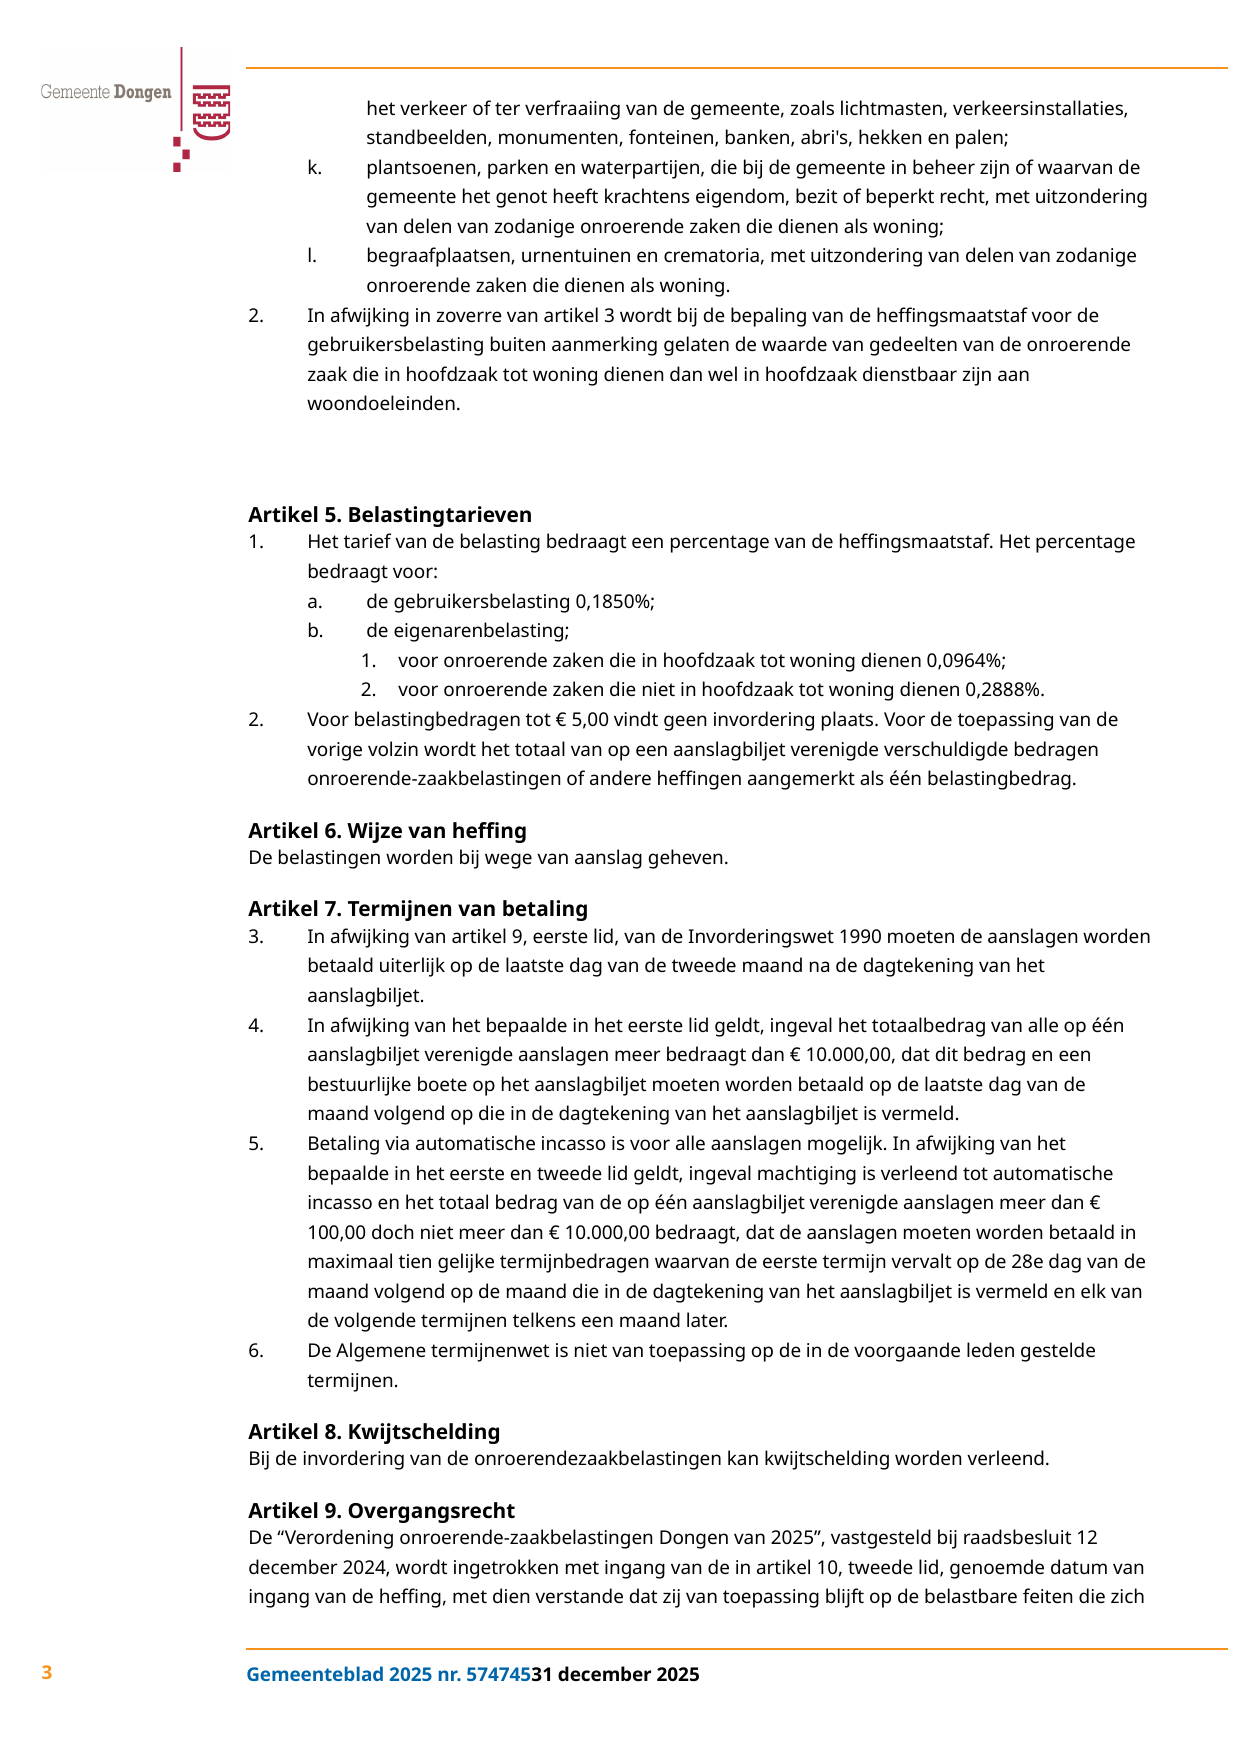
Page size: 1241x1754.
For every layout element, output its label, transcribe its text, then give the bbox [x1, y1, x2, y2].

text Artikel 6. Wijze van heffing [248, 816, 1152, 844]
list plantsoenen, parken en waterpartijen, die bij de gemeente in beheer zijn of waarvan de gemeente het genot heeft krachtens eigendom, bezit of beperkt recht, met uitzondering van delen van zodanige onroerende zaken die dienen als woning; [307, 154, 1152, 239]
text Artikel 7. Termijnen van betaling [248, 894, 1152, 923]
list begraafplaatsen, urnentuinen en crematoria, met uitzondering van delen van zodanige onroerende zaken die dienen als woning. [307, 243, 1152, 298]
list In afwijking van artikel 9, eerste lid, van de Invorderingswet 1990 moeten de aanslagen worden betaald uiterlijk op de laatste dag van de tweede maand na de dagtekening van het aanslagbiljet. [248, 923, 1152, 1008]
picture [41, 47, 231, 172]
text Artikel 9. Overgangsrecht [248, 1496, 1152, 1524]
text Artikel 8. Kwijtschelding [248, 1417, 1152, 1446]
list Het tarief van de belasting bedraagt een percentage van de heffingsmaatstaf. Het percentage bedraagt voor: [248, 529, 1152, 584]
text Artikel 5. Belastingtarieven [248, 500, 1152, 529]
list voor onroerende zaken die niet in hoofdzaak tot woning dienen 0,2888%. [361, 677, 1152, 702]
list voor onroerende zaken die in hoofdzaak tot woning dienen 0,0964%; [361, 647, 1152, 673]
text Bij de invordering van de onroerendezaakbelastingen kan kwijtschelding worden verleend. [248, 1446, 1152, 1471]
list De Algemene termijnenwet is niet van toepassing op de in de voorgaande leden gestelde termijnen. [248, 1337, 1152, 1392]
list het verkeer of ter verfraaiing van de gemeente, zoals lichtmasten, verkeersinstallaties, standbeelden, monumenten, fonteinen, banken, abri's, hekken en palen; [307, 95, 1152, 150]
list Betaling via automatische incasso is voor alle aanslagen mogelijk. In afwijking van het bepaalde in het eerste en tweede lid geldt, ingeval machtiging is verleend tot automatische incasso en het totaal bedrag van de op één aanslagbiljet verenigde aanslagen meer dan € 100,00 doch niet meer dan € 10.000,00 bedraagt, dat de aanslagen moeten worden betaald in maximaal tien gelijke termijnbedragen waarvan de eerste termijn vervalt op de 28e dag van de maand volgend op de maand die in de dagtekening van het aanslagbiljet is vermeld en elk van de volgende termijnen telkens een maand later. [248, 1130, 1152, 1333]
text De “Verordening onroerende-zaakbelastingen Dongen van 2025”, vastgesteld bij raadsbesluit 12 december 2024, wordt ingetrokken met ingang van de in artikel 10, tweede lid, genoemde datum van ingang van de heffing, met dien verstande dat zij van toepassing blijft op de belastbare feiten die zich [248, 1524, 1152, 1609]
list Voor belastingbedragen tot € 5,00 vindt geen invordering plaats. Voor de toepassing van de vorige volzin wordt het totaal van op een aanslagbiljet verenigde verschuldigde bedragen onroerende-zaakbelastingen of andere heffingen aangemerkt als één belastingbedrag. [248, 706, 1152, 791]
list de gebruikersbelasting 0,1850%; [307, 588, 1152, 613]
list In afwijking in zoverre van artikel 3 wordt bij de bepaling van de heffingsmaatstaf voor de gebruikersbelasting buiten aanmerking gelaten de waarde van gedeelten van de onroerende zaak die in hoofdzaak tot woning dienen dan wel in hoofdzaak dienstbaar zijn aan woondoeleinden. [248, 302, 1152, 416]
list de eigenarenbelasting; [307, 617, 1152, 643]
list In afwijking van het bepaalde in het eerste lid geldt, ingeval het totaalbedrag van alle op één aanslagbiljet verenigde aanslagen meer bedraagt dan € 10.000,00, dat dit bedrag en een bestuurlijke boete op het aanslagbiljet moeten worden betaald op de laatste dag van de maand volgend op die in de dagtekening van het aanslagbiljet is vermeld. [248, 1012, 1152, 1126]
text De belastingen worden bij wege van aanslag geheven. [248, 844, 1152, 870]
